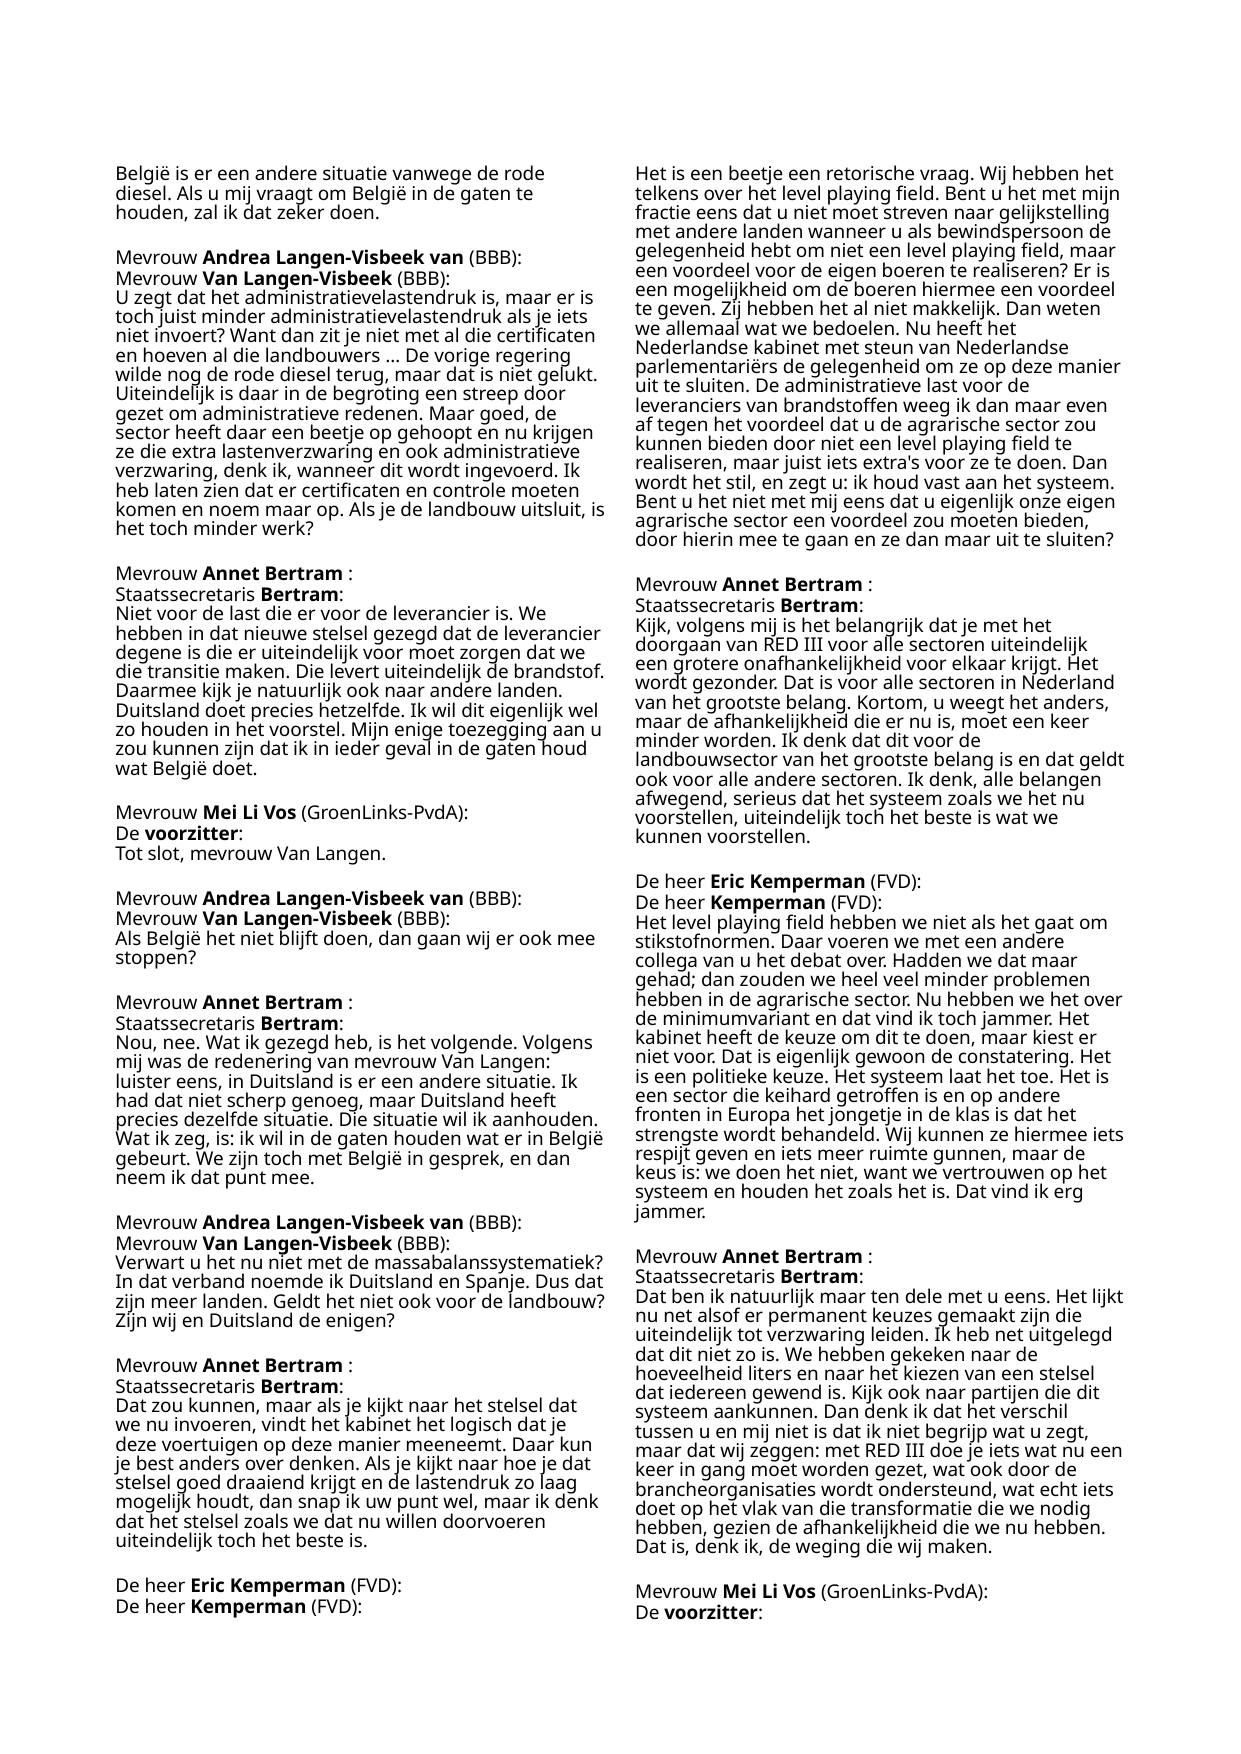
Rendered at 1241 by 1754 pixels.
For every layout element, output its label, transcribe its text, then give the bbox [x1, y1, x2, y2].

text De heer Eric Kemperman (FVD): [115, 1572, 605, 1598]
text De voorzitter: [115, 825, 605, 844]
text Staatssecretaris Bertram: [115, 586, 605, 605]
text Kijk, volgens mij is het belangrijk dat je met het doorgaan van RED III voor alle sectoren uiteindelijk een grotere onafhankelijkheid voor elkaar krijgt. Het wordt gezonder. Dat is voor alle sectoren in Nederland van het grootste belang. Kortom, u weegt het anders, maar de afhankelijkheid die er nu is, moet een keer minder worden. Ik denk dat dit voor de landbouwsector van het grootste belang is en dat geldt ook voor alle andere sectoren. Ik denk, alle belangen afwegend, serieus dat het systeem zoals we het nu voorstellen, uiteindelijk toch het beste is wat we kunnen voorstellen. [635, 617, 1125, 848]
text De heer Kemperman (FVD): [635, 894, 1125, 914]
text Staatssecretaris Bertram: [115, 1015, 605, 1034]
text Staatssecretaris Bertram: [115, 1378, 605, 1397]
text Het is een beetje een retorische vraag. Wij hebben het telkens over het level playing field. Bent u het met mijn fractie eens dat u niet moet streven naar gelijkstelling met andere landen wanneer u als bewindspersoon de gelegenheid hebt om niet een level playing field, maar een voordeel voor de eigen boeren te realiseren? Er is een mogelijkheid om de boeren hiermee een voordeel te geven. Zij hebben het al niet makkelijk. Dan weten we allemaal wat we bedoelen. Nu heeft het Nederlandse kabinet met steun van Nederlandse parlementariërs de gelegenheid om ze op deze manier uit te sluiten. De administratieve last voor de leveranciers van brandstoffen weeg ik dan maar even af tegen het voordeel dat u de agrarische sector zou kunnen bieden door niet een level playing field te realiseren, maar juist iets extra's voor ze te doen. Dan wordt het stil, en zegt u: ik houd vast aan het systeem. Bent u het niet met mij eens dat u eigenlijk onze eigen agrarische sector een voordeel zou moeten bieden, door hierin mee te gaan en ze dan maar uit te sluiten? [635, 165, 1125, 551]
text Staatssecretaris Bertram: [635, 1268, 1125, 1288]
text De heer Kemperman (FVD): [115, 1598, 605, 1617]
text Mevrouw Van Langen-Visbeek (BBB): [115, 910, 605, 930]
text Nou, nee. Wat ik gezegd heb, is het volgende. Volgens mij was de redenering van mevrouw Van Langen: luister eens, in Duitsland is er een andere situatie. Ik had dat niet scherp genoeg, maar Duitsland heeft precies dezelfde situatie. Die situatie wil ik aanhouden. Wat ik zeg, is: ik wil in de gaten houden wat er in België gebeurt. We zijn toch met België in gesprek, en dan neem ik dat punt mee. [115, 1034, 605, 1188]
text Niet voor de last die er voor de leverancier is. We hebben in dat nieuwe stelsel gezegd dat de leverancier degene is die er uiteindelijk voor moet zorgen dat we die transitie maken. Die levert uiteindelijk de brandstof. Daarmee kijk je natuurlijk ook naar andere landen. Duitsland doet precies hetzelfde. Ik wil dit eigenlijk wel zo houden in het voorstel. Mijn enige toezegging aan u zou kunnen zijn dat ik in ieder geval in de gaten houd wat België doet. [115, 605, 605, 779]
text Mevrouw Andrea Langen-Visbeek van (BBB): [115, 885, 605, 910]
text Mevrouw Andrea Langen-Visbeek van (BBB): [115, 244, 605, 270]
text Verwart u het nu niet met de massabalanssystematiek? In dat verband noemde ik Duitsland en Spanje. Dus dat zijn meer landen. Geldt het niet ook voor de landbouw? Zijn wij en Duitsland de enigen? [115, 1254, 605, 1331]
text Mevrouw Van Langen-Visbeek (BBB): [115, 270, 605, 289]
text Mevrouw Mei Li Vos (GroenLinks-PvdA): [115, 799, 605, 825]
text De voorzitter: [635, 1604, 1125, 1623]
text Mevrouw Annet Bertram : [115, 989, 605, 1015]
text Als België het niet blijft doen, dan gaan wij er ook mee stoppen? [115, 930, 605, 968]
text Mevrouw Annet Bertram : [635, 1243, 1125, 1268]
text Mevrouw Annet Bertram : [115, 1352, 605, 1378]
text U zegt dat het administratievelastendruk is, maar er is toch juist minder administratievelastendruk als je iets niet invoert? Want dan zit je niet met al die certificaten en hoeven al die landbouwers … De vorige regering wilde nog de rode diesel terug, maar dat is niet gelukt. Uiteindelijk is daar in de begroting een streep door gezet om administratieve redenen. Maar goed, de sector heeft daar een beetje op gehoopt en nu krijgen ze die extra lastenverzwaring en ook administratieve verzwaring, denk ik, wanneer dit wordt ingevoerd. Ik heb laten zien dat er certificaten en controle moeten komen en noem maar op. Als je de landbouw uitsluit, is het toch minder werk? [115, 289, 605, 539]
text Het level playing field hebben we niet als het gaat om stikstofnormen. Daar voeren we met een andere collega van u het debat over. Hadden we dat maar gehad; dan zouden we heel veel minder problemen hebben in de agrarische sector. Nu hebben we het over de minimumvariant en dat vind ik toch jammer. Het kabinet heeft de keuze om dit te doen, maar kiest er niet voor. Dat is eigenlijk gewoon de constatering. Het is een politieke keuze. Het systeem laat het toe. Het is een sector die keihard getroffen is en op andere fronten in Europa het jongetje in de klas is dat het strengste wordt behandeld. Wij kunnen ze hiermee iets respijt geven en iets meer ruimte gunnen, maar de keus is: we doen het niet, want we vertrouwen op het systeem en houden het zoals het is. Dat vind ik erg jammer. [635, 914, 1125, 1222]
text Mevrouw Van Langen-Visbeek (BBB): [115, 1235, 605, 1254]
text België is er een andere situatie vanwege de rode diesel. Als u mij vraagt om België in de gaten te houden, zal ik dat zeker doen. [115, 165, 605, 223]
text Dat zou kunnen, maar als je kijkt naar het stelsel dat we nu invoeren, vindt het kabinet het logisch dat je deze voertuigen op deze manier meeneemt. Daar kun je best anders over denken. Als je kijkt naar hoe je dat stelsel goed draaiend krijgt en de lastendruk zo laag mogelijk houdt, dan snap ik uw punt wel, maar ik denk dat het stelsel zoals we dat nu willen doorvoeren uiteindelijk toch het beste is. [115, 1397, 605, 1551]
text Mevrouw Annet Bertram : [635, 572, 1125, 597]
text Dat ben ik natuurlijk maar ten dele met u eens. Het lijkt nu net alsof er permanent keuzes gemaakt zijn die uiteindelijk tot verzwaring leiden. Ik heb net uitgelegd dat dit niet zo is. We hebben gekeken naar de hoeveelheid liters en naar het kiezen van een stelsel dat iedereen gewend is. Kijk ook naar partijen die dit systeem aankunnen. Dan denk ik dat het verschil tussen u en mij niet is dat ik niet begrijp wat u zegt, maar dat wij zeggen: met RED III doe je iets wat nu een keer in gang moet worden gezet, wat ook door de brancheorganisaties wordt ondersteund, wat echt iets doet op het vlak van die transformatie die we nodig hebben, gezien de afhankelijkheid die we nu hebben. Dat is, denk ik, de weging die wij maken. [635, 1288, 1125, 1558]
text De heer Eric Kemperman (FVD): [635, 869, 1125, 894]
text Tot slot, mevrouw Van Langen. [115, 844, 605, 864]
text Mevrouw Mei Li Vos (GroenLinks-PvdA): [635, 1578, 1125, 1604]
text Mevrouw Andrea Langen-Visbeek van (BBB): [115, 1209, 605, 1235]
text Staatssecretaris Bertram: [635, 597, 1125, 617]
text Mevrouw Annet Bertram : [115, 560, 605, 586]
